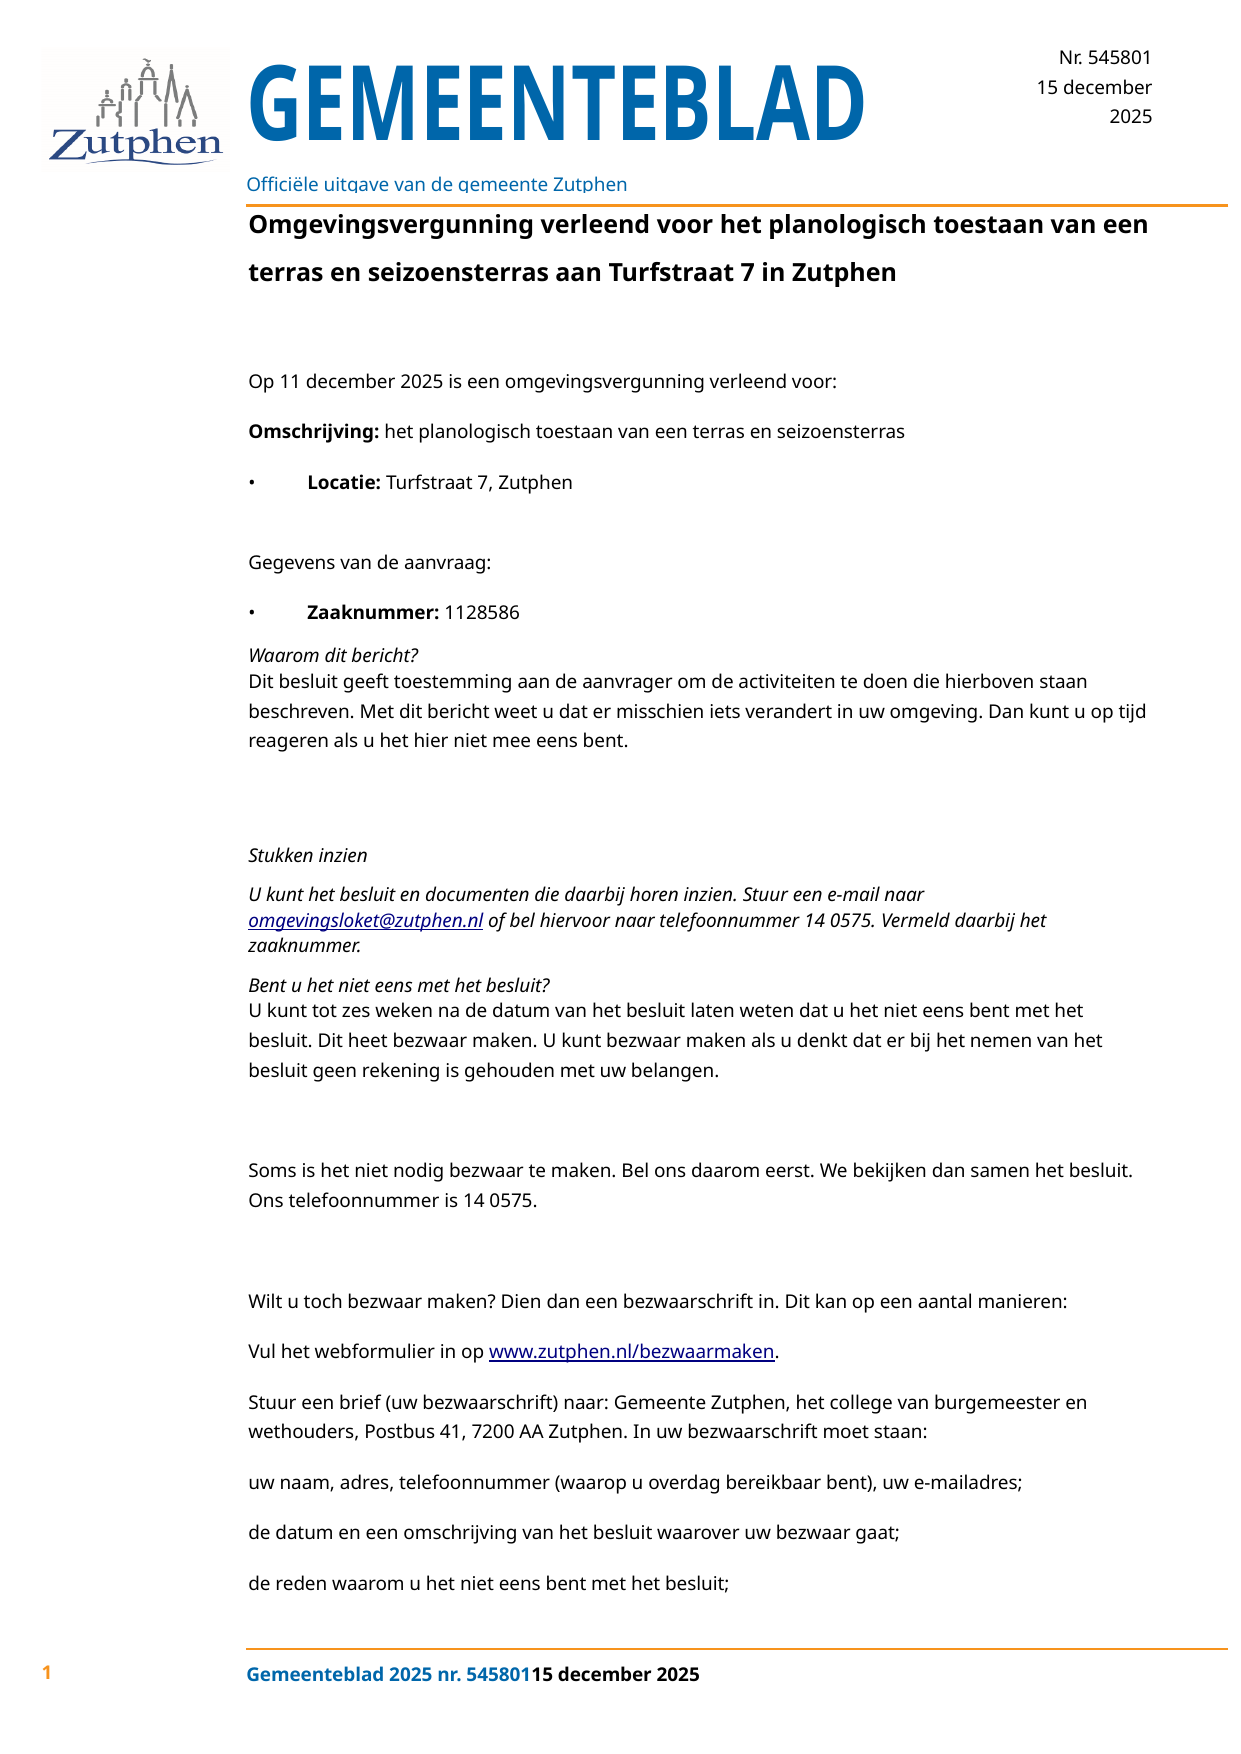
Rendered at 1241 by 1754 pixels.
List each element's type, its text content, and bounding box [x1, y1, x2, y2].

text de reden waarom u het niet eens bent met het besluit; [248, 1570, 1152, 1596]
picture [41, 47, 231, 172]
text Wilt u toch bezwaar maken? Dien dan een bezwaarschrift in. Dit kan op een aantal manieren: [248, 1288, 1152, 1314]
text Stukken inzien [248, 842, 1152, 868]
text uw naam, adres, telefoonnummer (waarop u overdag bereikbaar bent), uw e-mailadres; [248, 1469, 1152, 1495]
list Locatie: Turfstraat 7, Zutphen [248, 469, 1152, 495]
list Zaaknummer: 1128586 [248, 599, 1152, 625]
text Waarom dit bericht? [248, 643, 1152, 668]
text Omgevingsvergunning verleend voor het planologisch toestaan van een terras en seizoensterras aan Turfstraat 7 in Zutphen [248, 207, 1152, 288]
text Bent u het niet eens met het besluit? [248, 972, 1152, 998]
text Gegevens van de aanvraag: [248, 549, 1152, 575]
text Vul het webformulier in op www.zutphen.nl/bezwaarmaken. [248, 1338, 1152, 1364]
text de datum en een omschrijving van het besluit waarover uw bezwaar gaat; [248, 1519, 1152, 1545]
text U kunt tot zes weken na de datum van het besluit laten weten dat u het niet eens bent met het besluit. Dit heet bezwaar maken. U kunt bezwaar maken als u denkt dat er bij het nemen van het besluit geen rekening is gehouden met uw belangen. [248, 998, 1152, 1083]
text Stuur een brief (uw bezwaarschrift) naar: Gemeente Zutphen, het college van burgemeester en wethouders, Postbus 41, 7200 AA Zutphen. In uw bezwaarschrift moet staan: [248, 1389, 1152, 1444]
text Op 11 december 2025 is een omgevingsvergunning verleend voor: [248, 368, 1152, 394]
text Soms is het niet nodig bezwaar te maken. Bel ons daarom eerst. We bekijken dan samen het besluit. Ons telefoonnummer is 14 0575. [248, 1158, 1152, 1213]
text U kunt het besluit en documenten die daarbij horen inzien. Stuur een e-mail naar omgevingsloket@zutphen.nl of bel hiervoor naar telefoonnummer 14 0575. Vermeld daarbij het zaaknummer. [248, 881, 1152, 958]
text Dit besluit geeft toestemming aan de aanvrager om de activiteiten te doen die hierboven staan beschreven. Met dit bericht weet u dat er misschien iets verandert in uw omgeving. Dan kunt u op tijd reageren als u het hier niet mee eens bent. [248, 668, 1152, 753]
text Omschrijving: het planologisch toestaan van een terras en seizoensterras [248, 419, 1152, 444]
